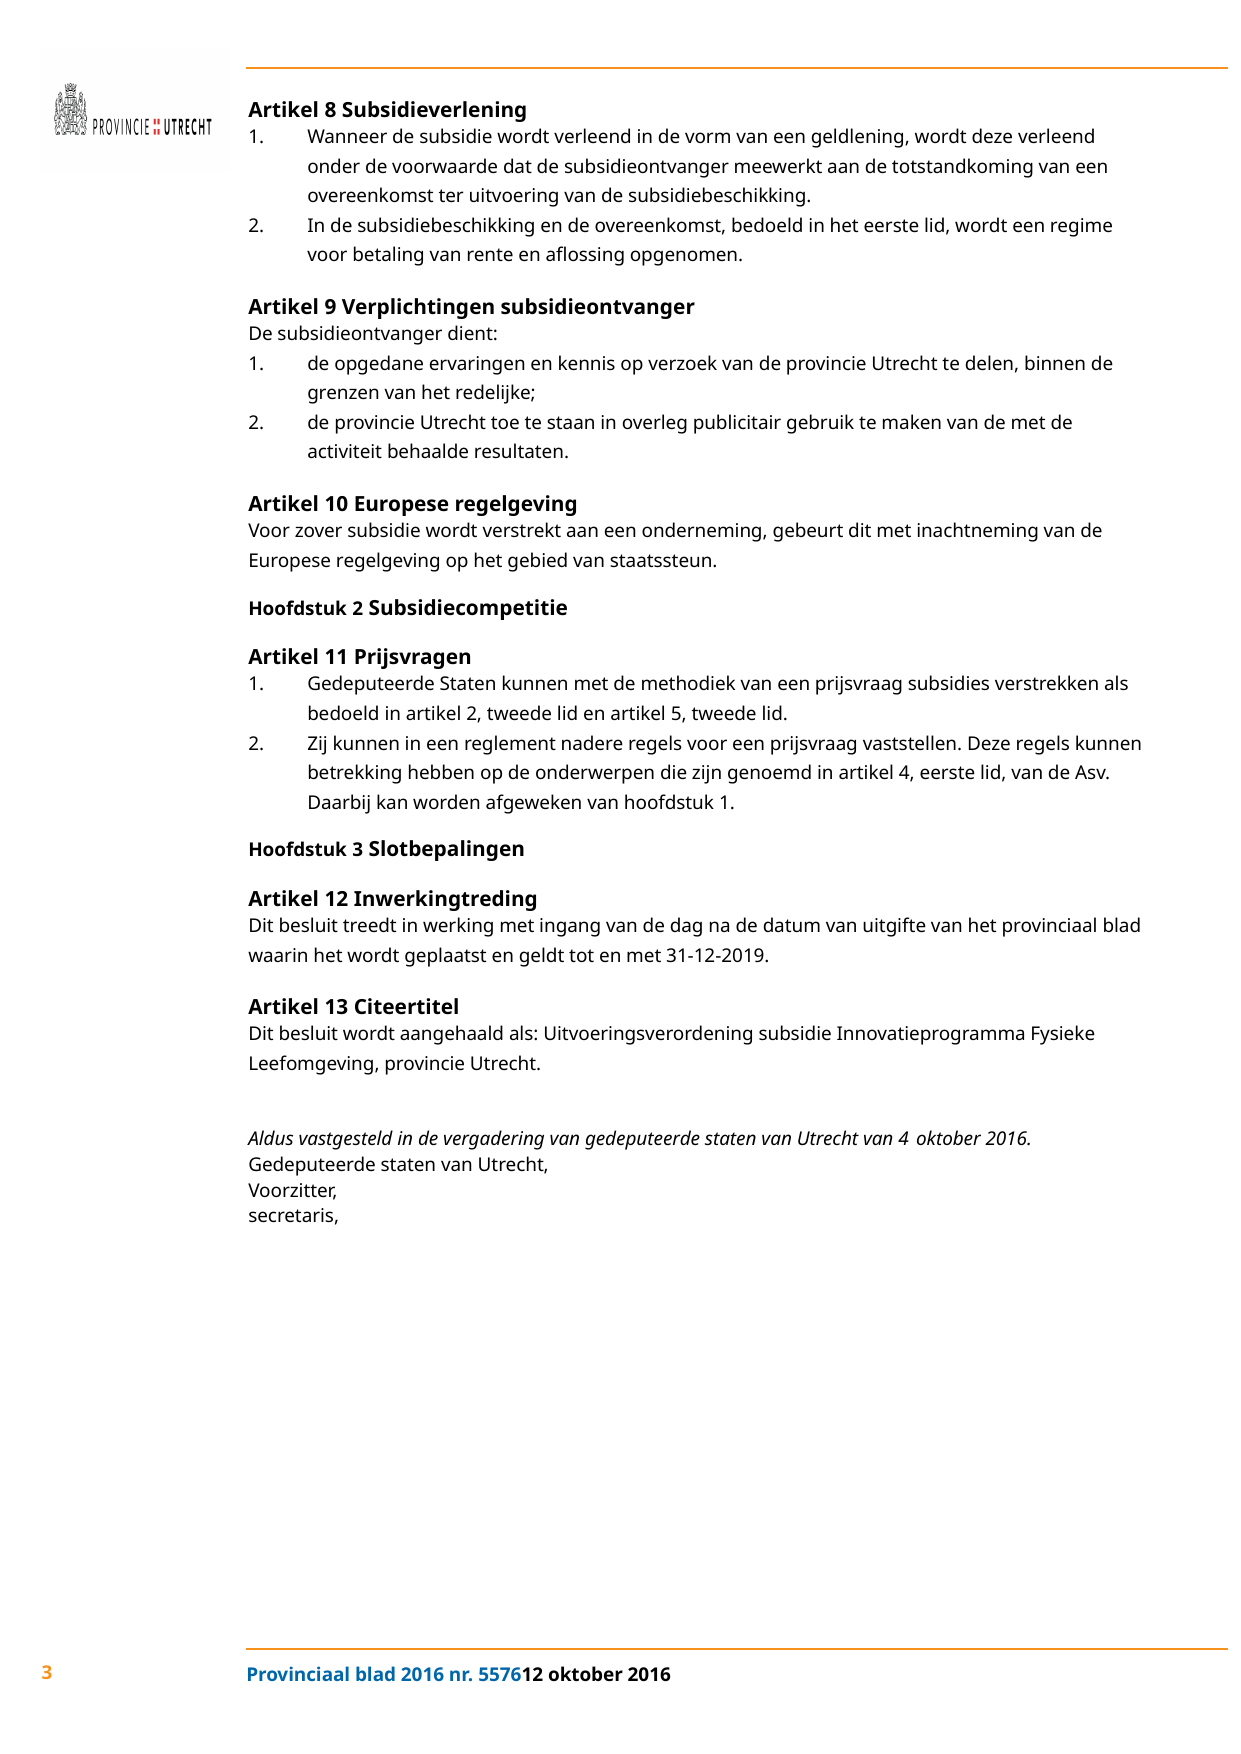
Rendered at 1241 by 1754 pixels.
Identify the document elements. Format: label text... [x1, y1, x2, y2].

list Zij kunnen in een reglement nadere regels voor een prijsvraag vaststellen. Deze regels kunnen betrekking hebben op de onderwerpen die zijn genoemd in artikel 4, eerste lid, van de Asv. Daarbij kan worden afgeweken van hoofdstuk 1. [248, 730, 1152, 814]
text Voor zover subsidie wordt verstrekt aan een onderneming, gebeurt dit met inachtneming van de Europese regelgeving op het gebied van staatssteun. [248, 518, 1152, 573]
text Artikel 12 Inwerkingtreding [248, 884, 1152, 912]
text Artikel 8 Subsidieverlening [248, 95, 1152, 123]
text Artikel 9 Verplichtingen subsidieontvanger [248, 292, 1152, 320]
text Aldus vastgesteld in de vergadering van gedeputeerde staten van Utrecht van 4 oktober 2016. [248, 1125, 1152, 1151]
list de opgedane ervaringen en kennis op verzoek van de provincie Utrecht te delen, binnen de grenzen van het redelijke; [248, 350, 1152, 405]
text secretaris, [248, 1203, 1152, 1228]
list In de subsidiebeschikking en de overeenkomst, bedoeld in het eerste lid, wordt een regime voor betaling van rente en aflossing opgenomen. [248, 212, 1152, 267]
text Gedeputeerde staten van Utrecht, [248, 1151, 1152, 1177]
text Artikel 13 Citeertitel [248, 992, 1152, 1021]
text Dit besluit treedt in werking met ingang van de dag na de datum van uitgifte van het provinciaal blad waarin het wordt geplaatst en geldt tot en met 31-12-2019. [248, 912, 1152, 967]
text Dit besluit wordt aangehaald als: Uitvoeringsverordening subsidie Innovatieprogramma Fysieke Leefomgeving, provincie Utrecht. [248, 1021, 1152, 1076]
text Artikel 11 Prijsvragen [248, 642, 1152, 671]
list de provincie Utrecht toe te staan in overleg publicitair gebruik te maken van de met de activiteit behaalde resultaten. [248, 409, 1152, 464]
list Gedeputeerde Staten kunnen met de methodiek van een prijsvraag subsidies verstrekken als bedoeld in artikel 2, tweede lid en artikel 5, tweede lid. [248, 671, 1152, 726]
text De subsidieontvanger dient: [248, 320, 1152, 346]
text Hoofdstuk 3 Slotbepalingen [248, 834, 1152, 863]
text Hoofdstuk 2 Subsidiecompetitie [248, 593, 1152, 621]
list Wanneer de subsidie wordt verleend in de vorm van een geldlening, wordt deze verleend onder de voorwaarde dat de subsidieontvanger meewerkt aan de totstandkoming van een overeenkomst ter uitvoering van de subsidiebeschikking. [248, 123, 1152, 208]
text Artikel 10 Europese regelgeving [248, 489, 1152, 518]
text Voorzitter, [248, 1177, 1152, 1203]
picture [41, 47, 231, 172]
